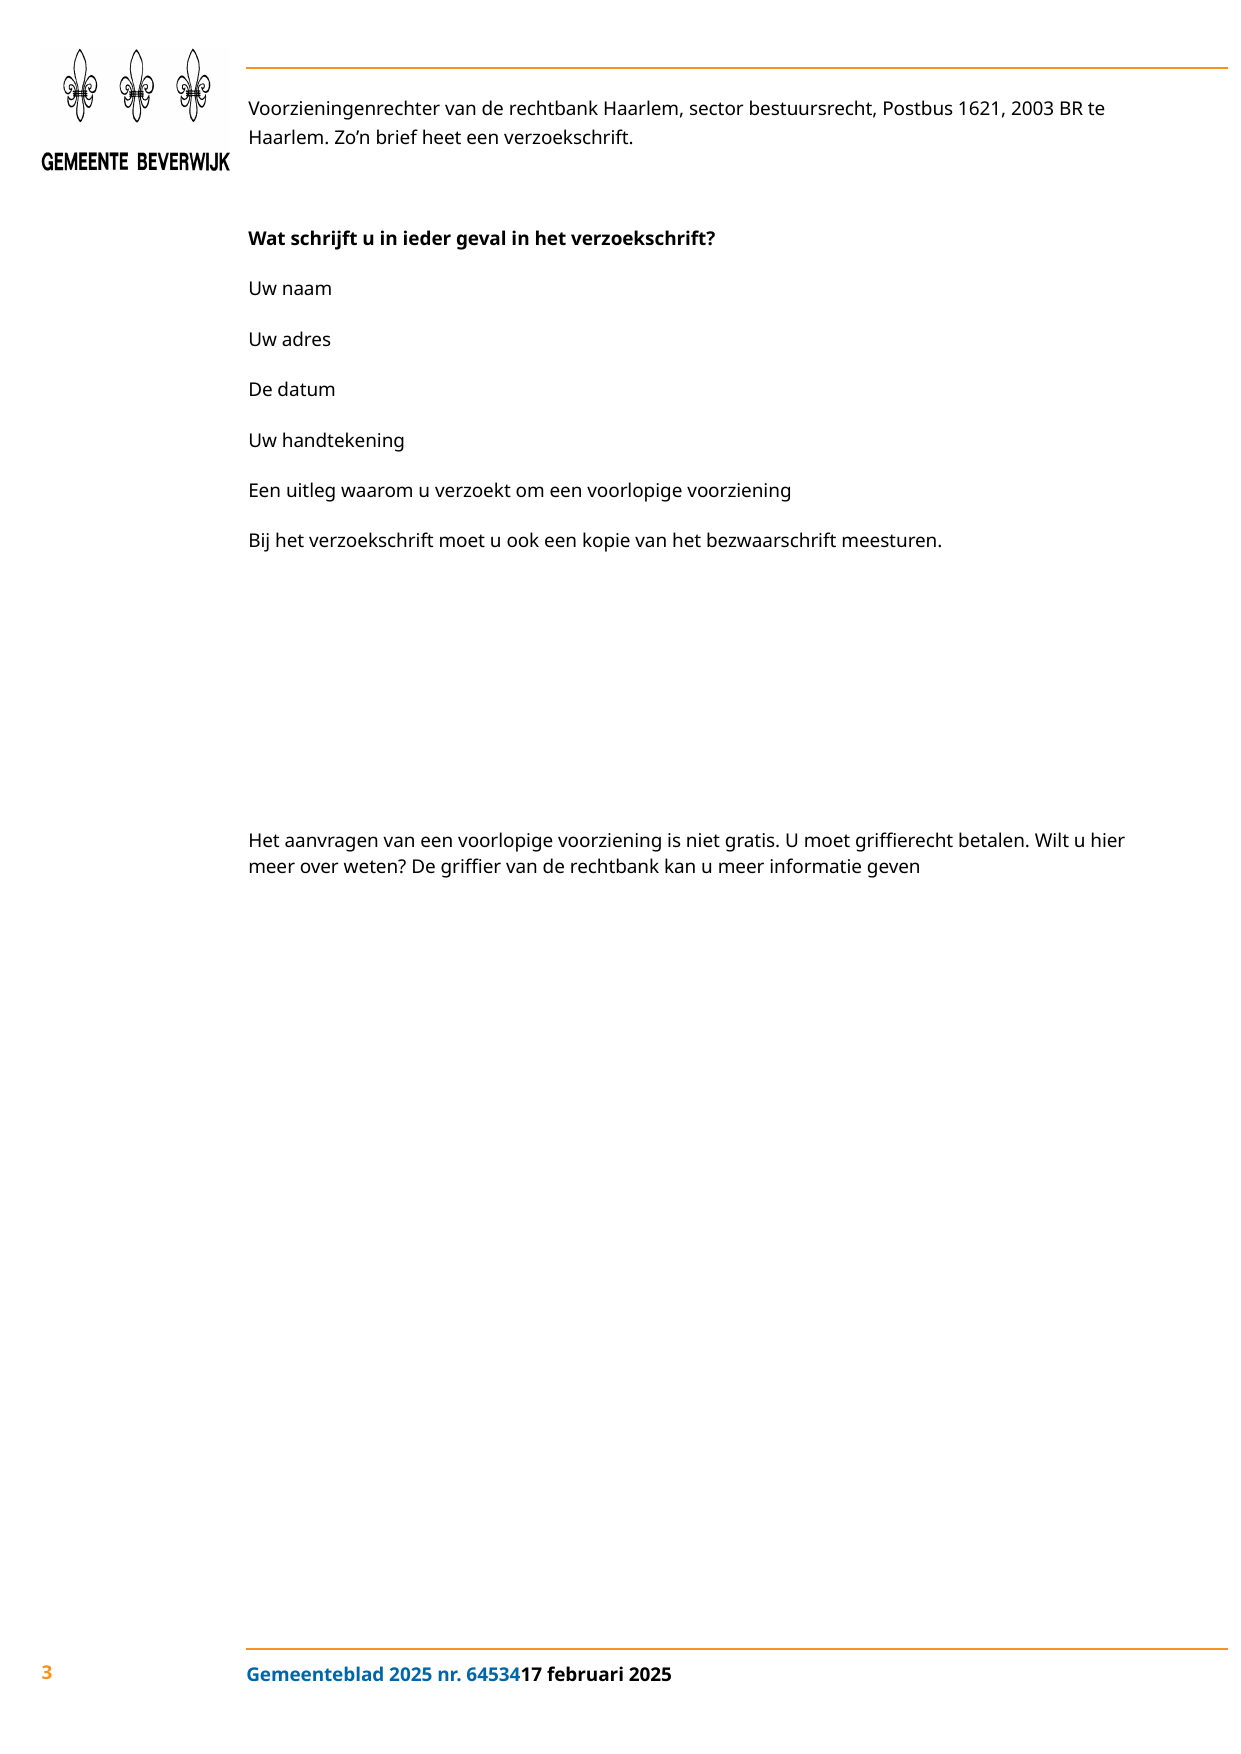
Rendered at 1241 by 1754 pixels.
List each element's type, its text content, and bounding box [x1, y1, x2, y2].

text Uw adres [248, 326, 1152, 352]
text Wat schrijft u in ieder geval in het verzoekschrift? [248, 225, 1152, 251]
text De datum [248, 376, 1152, 402]
picture [41, 47, 231, 172]
text Uw naam [248, 276, 1152, 301]
text Uw handtekening [248, 427, 1152, 453]
text Een uitleg waarom u verzoekt om een voorlopige voorziening [248, 477, 1152, 503]
text Voorzieningenrechter van de rechtbank Haarlem, sector bestuursrecht, Postbus 1621, 2003 BR te Haarlem. Zo’n brief heet een verzoekschrift. [248, 95, 1152, 150]
text Het aanvragen van een voorlopige voorziening is niet gratis. U moet griffierecht betalen. Wilt u hier meer over weten? De griffier van de rechtbank kan u meer informatie geven [248, 828, 1152, 879]
text Bij het verzoekschrift moet u ook een kopie van het bezwaarschrift meesturen. [248, 528, 1152, 553]
